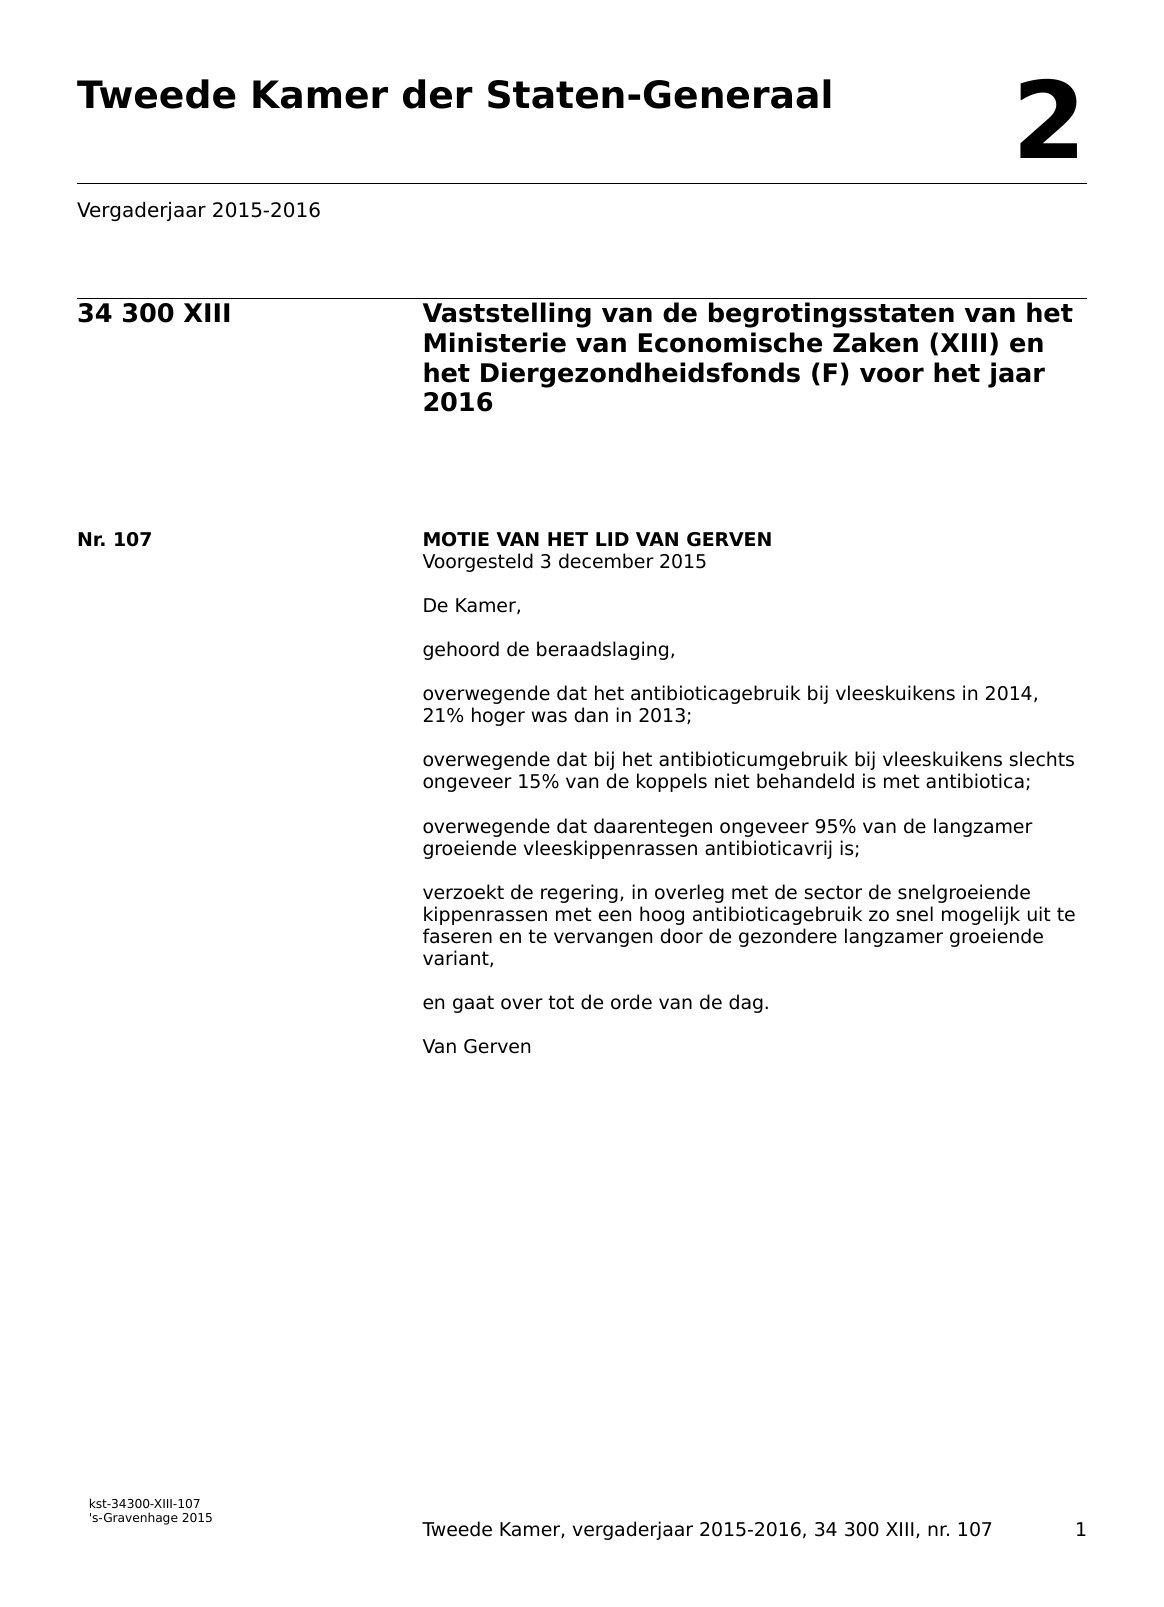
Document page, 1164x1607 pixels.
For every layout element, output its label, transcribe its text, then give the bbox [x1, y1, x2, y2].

text overwegende dat het antibioticagebruik bij vleeskuikens in 2014, 21% hoger was dan in 2013; [422, 683, 1087, 727]
subtitle Nr. 107 MOTIE VAN HET LID VAN GERVEN [77, 529, 1087, 551]
table_cell Vergaderjaar 2015-2016 [77, 184, 1087, 298]
text Van Gerven [422, 1036, 1087, 1058]
text en gaat over tot de orde van de dag. [422, 992, 1087, 1014]
subtitle 34 300 XIII Vaststelling van de begrotingsstaten van het Ministerie van Economische Zaken (XIII) en het Diergezondheidsfonds (F) voor het jaar 2016 [77, 299, 1087, 418]
text overwegende dat bij het antibioticumgebruik bij vleeskuikens slechts ongeveer 15% van de koppels niet behandeld is met antibiotica; [422, 749, 1087, 793]
text verzoekt de regering, in overleg met de sector de snelgroeiende kippenrassen met een hoog antibioticagebruik zo snel mogelijk uit te faseren en te vervangen door de gezondere langzamer groeiende variant, [422, 882, 1087, 969]
table_header 2 [886, 59, 1087, 183]
text 's-Gravenhage 2015 [88, 1511, 323, 1525]
text De Kamer, [422, 595, 1087, 617]
table_header Tweede Kamer der Staten-Generaal [77, 59, 886, 183]
text kst-34300-XIII-107 [88, 1497, 323, 1511]
text overwegende dat daarentegen ongeveer 95% van de langzamer groeiende vleeskippenrassen antibioticavrij is; [422, 816, 1087, 859]
text Voorgesteld 3 december 2015 [422, 551, 1087, 573]
text gehoord de beraadslaging, [422, 639, 1087, 661]
